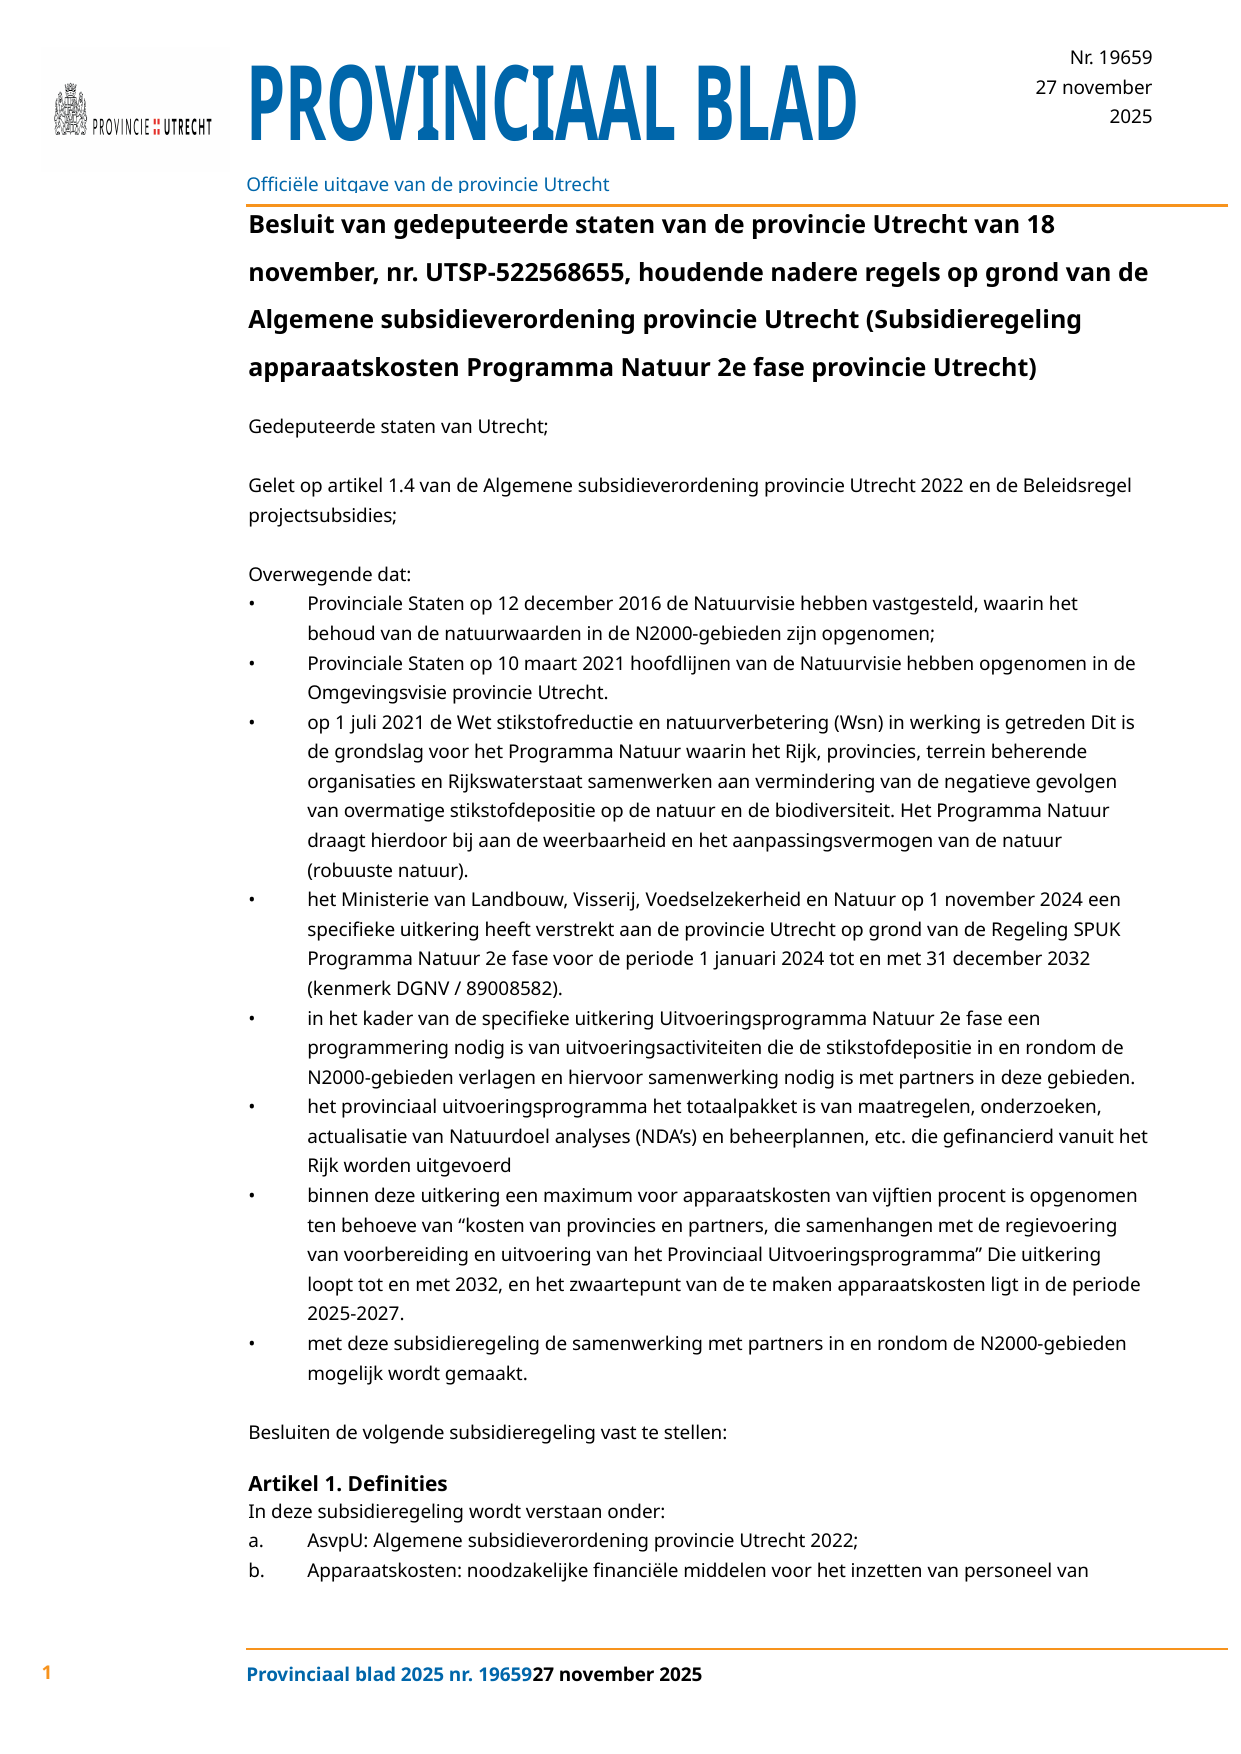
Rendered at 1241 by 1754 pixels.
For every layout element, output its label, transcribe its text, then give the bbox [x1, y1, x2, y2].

list op 1 juli 2021 de Wet stikstofreductie en natuurverbetering (Wsn) in werking is getreden Dit is de grondslag voor het Programma Natuur waarin het Rijk, provincies, terrein beherende organisaties en Rijkswaterstaat samenwerken aan vermindering van de negatieve gevolgen van overmatige stikstofdepositie op de natuur en de biodiversiteit. Het Programma Natuur draagt hierdoor bij aan de weerbaarheid en het aanpassingsvermogen van de natuur (robuuste natuur). [248, 709, 1152, 883]
list AsvpU: Algemene subsidieverordening provincie Utrecht 2022; [248, 1527, 1152, 1553]
text Gelet op artikel 1.4 van de Algemene subsidieverordening provincie Utrecht 2022 en de Beleidsregel projectsubsidies; [248, 472, 1152, 528]
text In deze subsidieregeling wordt verstaan onder: [248, 1498, 1152, 1523]
list binnen deze uitkering een maximum voor apparaatskosten van vijftien procent is opgenomen ten behoeve van “kosten van provincies en partners, die samenhangen met de regievoering van voorbereiding en uitvoering van het Provinciaal Uitvoeringsprogramma” Die uitkering loopt tot en met 2032, en het zwaartepunt van de te maken apparaatskosten ligt in de periode 2025-2027. [248, 1182, 1152, 1326]
text Artikel 1. Definities [248, 1469, 1152, 1498]
list Provinciale Staten op 10 maart 2021 hoofdlijnen van de Natuurvisie hebben opgenomen in de Omgevingsvisie provincie Utrecht. [248, 650, 1152, 705]
list het Ministerie van Landbouw, Visserij, Voedselzekerheid en Natuur op 1 november 2024 een specifieke uitkering heeft verstrekt aan de provincie Utrecht op grond van de Regeling SPUK Programma Natuur 2e fase voor de periode 1 januari 2024 tot en met 31 december 2032 (kenmerk DGNV / 89008582). [248, 886, 1152, 1001]
list Apparaatskosten: noodzakelijke financiële middelen voor het inzetten van personeel van [248, 1557, 1152, 1583]
list het provinciaal uitvoeringsprogramma het totaalpakket is van maatregelen, onderzoeken, actualisatie van Natuurdoel analyses (NDA’s) en beheerplannen, etc. die gefinancierd vanuit het Rijk worden uitgevoerd [248, 1093, 1152, 1178]
list met deze subsidieregeling de samenwerking met partners in en rondom de N2000-gebieden mogelijk wordt gemaakt. [248, 1330, 1152, 1386]
list Provinciale Staten op 12 december 2016 de Natuurvisie hebben vastgesteld, waarin het behoud van de natuurwaarden in de N2000-gebieden zijn opgenomen; [248, 591, 1152, 646]
text Overwegende dat: [248, 561, 1152, 587]
text Besluit van gedeputeerde staten van de provincie Utrecht van 18 november, nr. UTSP-522568655, houdende nadere regels op grond van de Algemene subsidieverordening provincie Utrecht (Subsidieregeling apparaatskosten Programma Natuur 2e fase provincie Utrecht) [248, 207, 1152, 384]
text Gedeputeerde staten van Utrecht; [248, 413, 1152, 439]
picture [41, 47, 231, 172]
text Besluiten de volgende subsidieregeling vast te stellen: [248, 1419, 1152, 1445]
list in het kader van de specifieke uitkering Uitvoeringsprogramma Natuur 2e fase een programmering nodig is van uitvoeringsactiviteiten die de stikstofdepositie in en rondom de N2000-gebieden verlagen en hiervoor samenwerking nodig is met partners in deze gebieden. [248, 1005, 1152, 1090]
